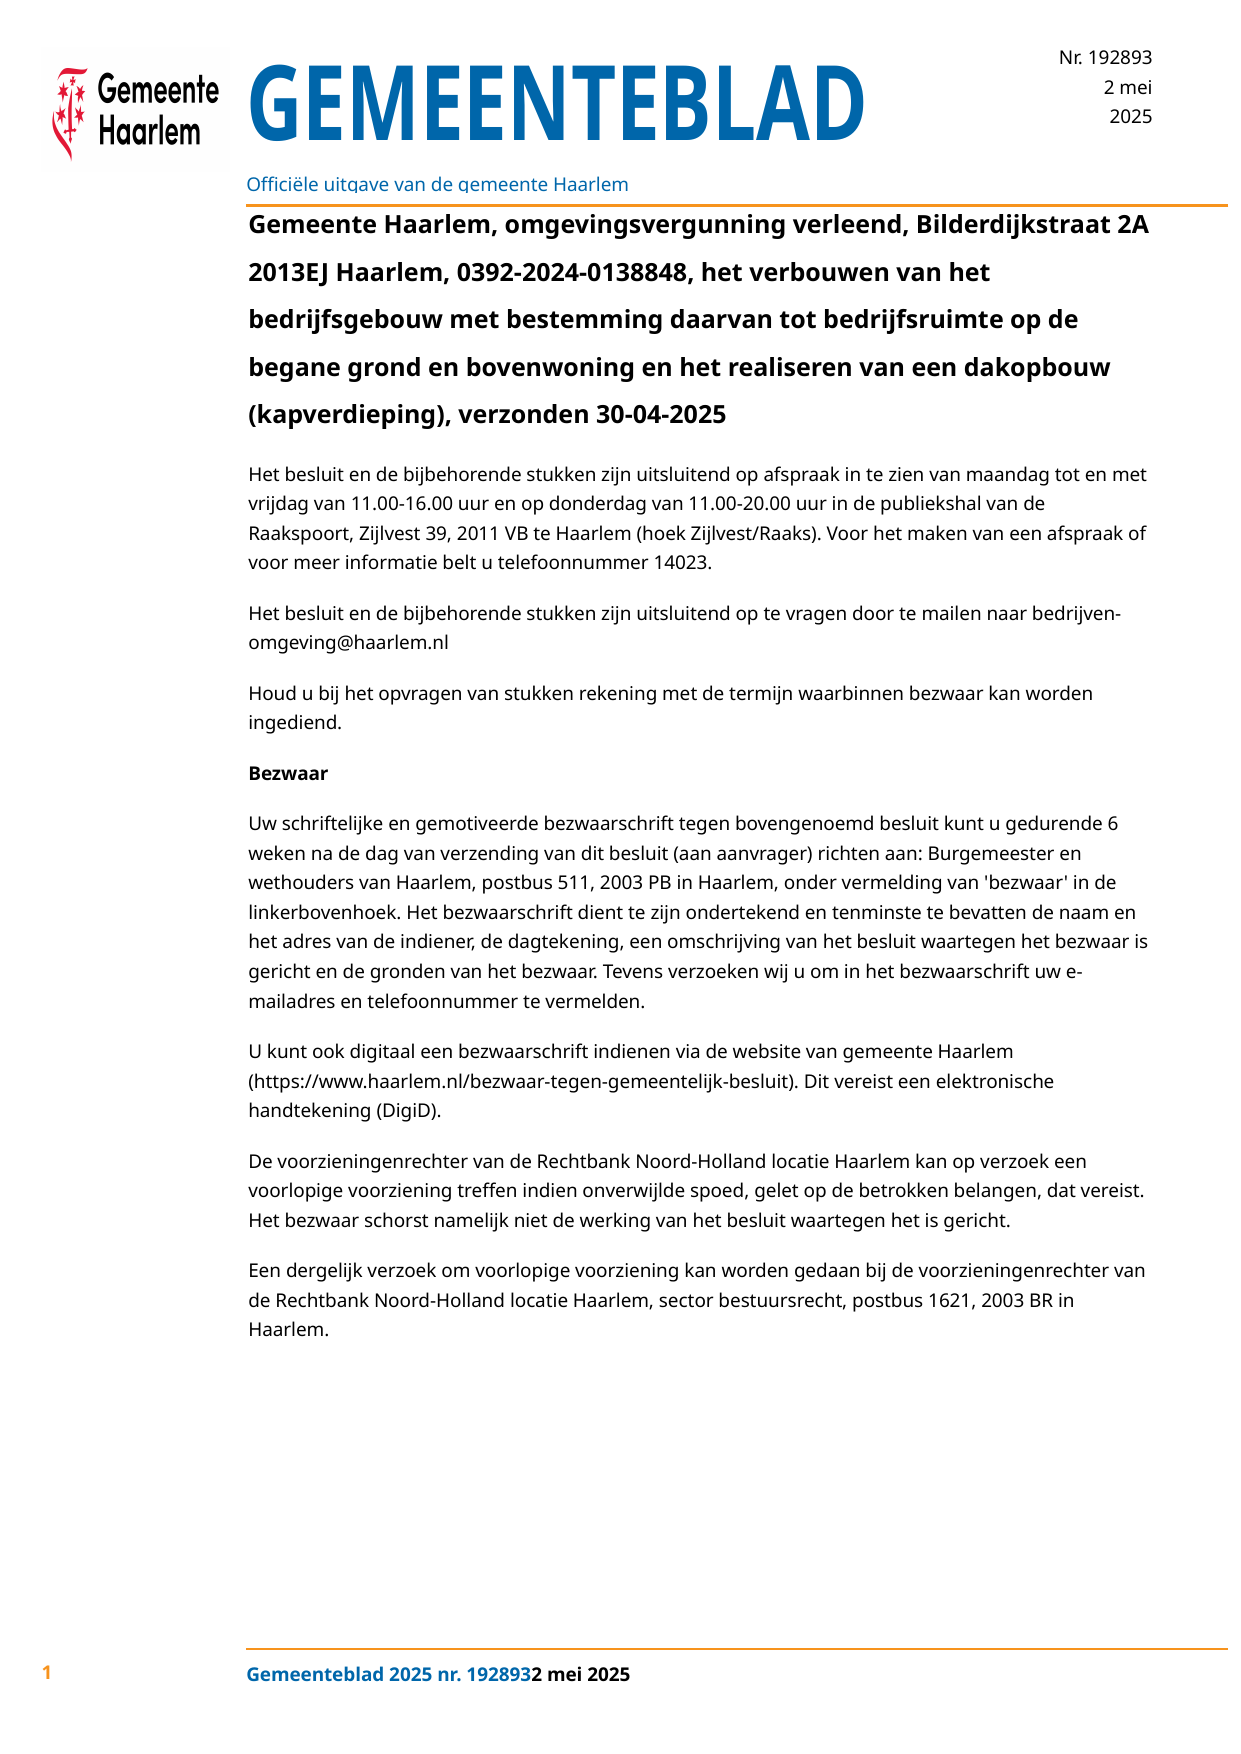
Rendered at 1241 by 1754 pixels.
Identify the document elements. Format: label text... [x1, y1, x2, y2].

text Het besluit en de bijbehorende stukken zijn uitsluitend op te vragen door te mailen naar bedrijven-omgeving@haarlem.nl [248, 600, 1152, 655]
text Uw schriftelijke en gemotiveerde bezwaarschrift tegen bovengenoemd besluit kunt u gedurende 6 weken na de dag van verzending van dit besluit (aan aanvrager) richten aan: Burgemeester en wethouders van Haarlem, postbus 511, 2003 PB in Haarlem, onder vermelding van 'bezwaar' in de linkerbovenhoek. Het bezwaarschrift dient te zijn ondertekend en tenminste te bevatten de naam en het adres van de indiener, de dagtekening, een omschrijving van het besluit waartegen het bezwaar is gericht en de gronden van het bezwaar. Tevens verzoeken wij u om in het bezwaarschrift uw e-mailadres en telefoonnummer te vermelden. [248, 810, 1152, 1013]
picture [41, 47, 231, 172]
text Houd u bij het opvragen van stukken rekening met de termijn waarbinnen bezwaar kan worden ingediend. [248, 680, 1152, 735]
text Het besluit en de bijbehorende stukken zijn uitsluitend op afspraak in te zien van maandag tot en met vrijdag van 11.00-16.00 uur en op donderdag van 11.00-20.00 uur in de publiekshal van de Raakspoort, Zijlvest 39, 2011 VB te Haarlem (hoek Zijlvest/Raaks). Voor het maken van een afspraak of voor meer informatie belt u telefoonnummer 14023. [248, 461, 1152, 575]
text De voorzieningenrechter van de Rechtbank Noord-Holland locatie Haarlem kan op verzoek een voorlopige voorziening treffen indien onverwijlde spoed, gelet op de betrokken belangen, dat vereist. Het bezwaar schorst namelijk niet de werking van het besluit waartegen het is gericht. [248, 1148, 1152, 1233]
text Een dergelijk verzoek om voorlopige voorziening kan worden gedaan bij de voorzieningenrechter van de Rechtbank Noord-Holland locatie Haarlem, sector bestuursrecht, postbus 1621, 2003 BR in Haarlem. [248, 1257, 1152, 1342]
text Gemeente Haarlem, omgevingsvergunning verleend, Bilderdijkstraat 2A 2013EJ Haarlem, 0392-2024-0138848, het verbouwen van het bedrijfsgebouw met bestemming daarvan tot bedrijfsruimte op de begane grond en bovenwoning en het realiseren van een dakopbouw (kapverdieping), verzonden 30-04-2025 [248, 207, 1152, 431]
text Bezwaar [248, 760, 1152, 786]
text U kunt ook digitaal een bezwaarschrift indienen via de website van gemeente Haarlem (https://www.haarlem.nl/bezwaar-tegen-gemeentelijk-besluit). Dit vereist een elektronische handtekening (DigiD). [248, 1038, 1152, 1123]
